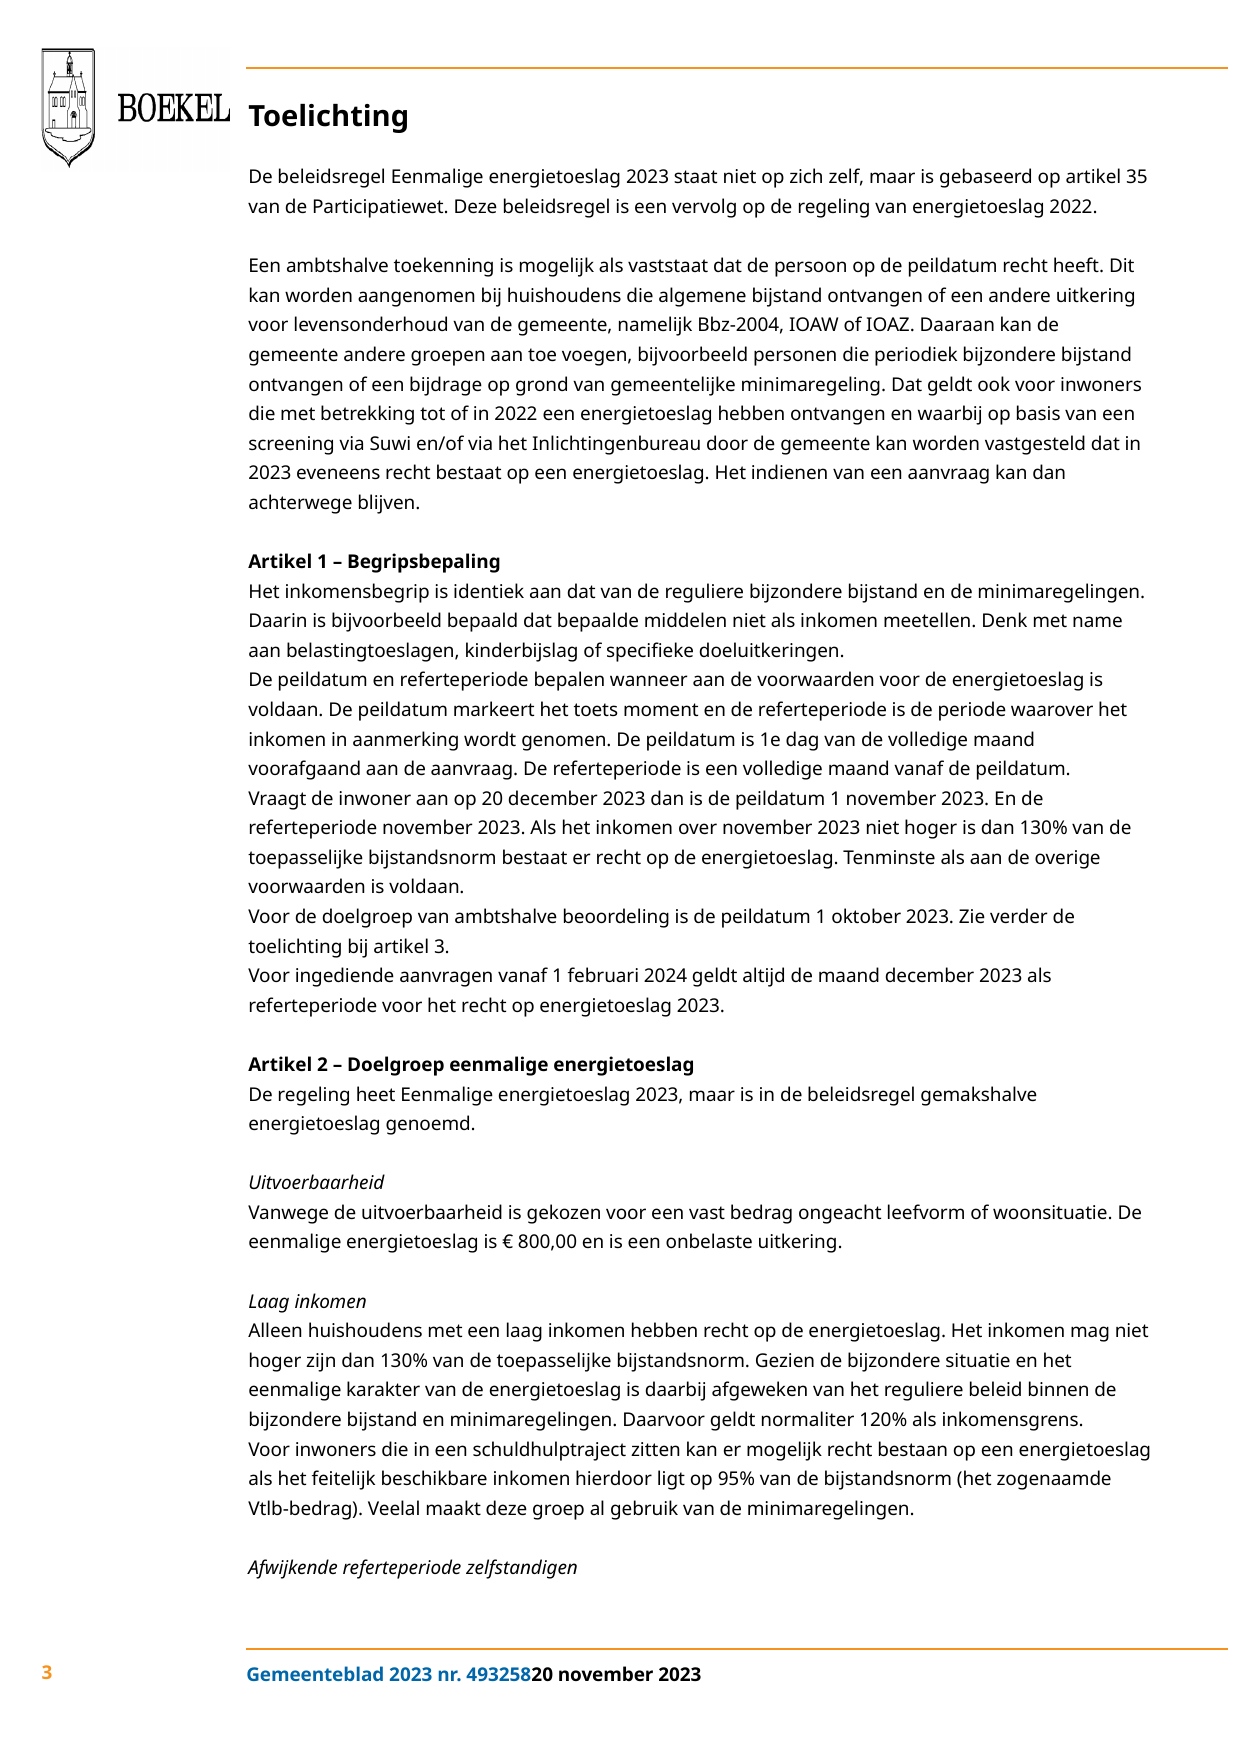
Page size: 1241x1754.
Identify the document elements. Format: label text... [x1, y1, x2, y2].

text Vraagt de inwoner aan op 20 december 2023 dan is de peildatum 1 november 2023. En de referteperiode november 2023. Als het inkomen over november 2023 niet hoger is dan 130% van de toepasselijke bijstandsnorm bestaat er recht op de energietoeslag. Tenminste als aan de overige voorwaarden is voldaan. [248, 785, 1152, 899]
picture [41, 47, 231, 172]
text Alleen huishoudens met een laag inkomen hebben recht op de energietoeslag. Het inkomen mag niet hoger zijn dan 130% van de toepasselijke bijstandsnorm. Gezien de bijzondere situatie en het eenmalige karakter van de energietoeslag is daarbij afgeweken van het reguliere beleid binnen de bijzondere bijstand en minimaregelingen. Daarvoor geldt normaliter 120% als inkomensgrens. [248, 1317, 1152, 1432]
text Laag inkomen [248, 1288, 1152, 1313]
text De regeling heet Eenmalige energietoeslag 2023, maar is in de beleidsregel gemakshalve energietoeslag genoemd. [248, 1081, 1152, 1136]
text De beleidsregel Eenmalige energietoeslag 2023 staat niet op zich zelf, maar is gebaseerd op artikel 35 van de Participatiewet. Deze beleidsregel is een vervolg op de regeling van energietoeslag 2022. [248, 164, 1152, 219]
text De peildatum en referteperiode bepalen wanneer aan de voorwaarden voor de energietoeslag is voldaan. De peildatum markeert het toets moment en de referteperiode is de periode waarover het inkomen in aanmerking wordt genomen. De peildatum is 1e dag van de volledige maand voorafgaand aan de aanvraag. De referteperiode is een volledige maand vanaf de peildatum. [248, 667, 1152, 781]
text Voor inwoners die in een schuldhulptraject zitten kan er mogelijk recht bestaan op een energietoeslag als het feitelijk beschikbare inkomen hierdoor ligt op 95% van de bijstandsnorm (het zogenaamde Vtlb-bedrag). Veelal maakt deze groep al gebruik van de minimaregelingen. [248, 1436, 1152, 1521]
text Toelichting [248, 95, 1152, 134]
text Artikel 1 – Begripsbepaling [248, 548, 1152, 574]
text Een ambtshalve toekenning is mogelijk als vaststaat dat de persoon op de peildatum recht heeft. Dit kan worden aangenomen bij huishoudens die algemene bijstand ontvangen of een andere uitkering voor levensonderhoud van de gemeente, namelijk Bbz-2004, IOAW of IOAZ. Daaraan kan de gemeente andere groepen aan toe voegen, bijvoorbeeld personen die periodiek bijzondere bijstand ontvangen of een bijdrage op grond van gemeentelijke minimaregeling. Dat geldt ook voor inwoners die met betrekking tot of in 2022 een energietoeslag hebben ontvangen en waarbij op basis van een screening via Suwi en/of via het Inlichtingenbureau door de gemeente kan worden vastgesteld dat in 2023 eveneens recht bestaat op een energietoeslag. Het indienen van een aanvraag kan dan achterwege blijven. [248, 252, 1152, 515]
text Artikel 2 – Doelgroep eenmalige energietoeslag [248, 1051, 1152, 1077]
text Voor ingediende aanvragen vanaf 1 februari 2024 geldt altijd de maand december 2023 als referteperiode voor het recht op energietoeslag 2023. [248, 962, 1152, 1018]
text Vanwege de uitvoerbaarheid is gekozen voor een vast bedrag ongeacht leefvorm of woonsituatie. De eenmalige energietoeslag is € 800,00 en is een onbelaste uitkering. [248, 1199, 1152, 1254]
text Voor de doelgroep van ambtshalve beoordeling is de peildatum 1 oktober 2023. Zie verder de toelichting bij artikel 3. [248, 903, 1152, 958]
text Afwijkende referteperiode zelfstandigen [248, 1554, 1152, 1580]
text Het inkomensbegrip is identiek aan dat van de reguliere bijzondere bijstand en de minimaregelingen. Daarin is bijvoorbeeld bepaald dat bepaalde middelen niet als inkomen meetellen. Denk met name aan belastingtoeslagen, kinderbijslag of specifieke doeluitkeringen. [248, 578, 1152, 663]
text Uitvoerbaarheid [248, 1169, 1152, 1195]
